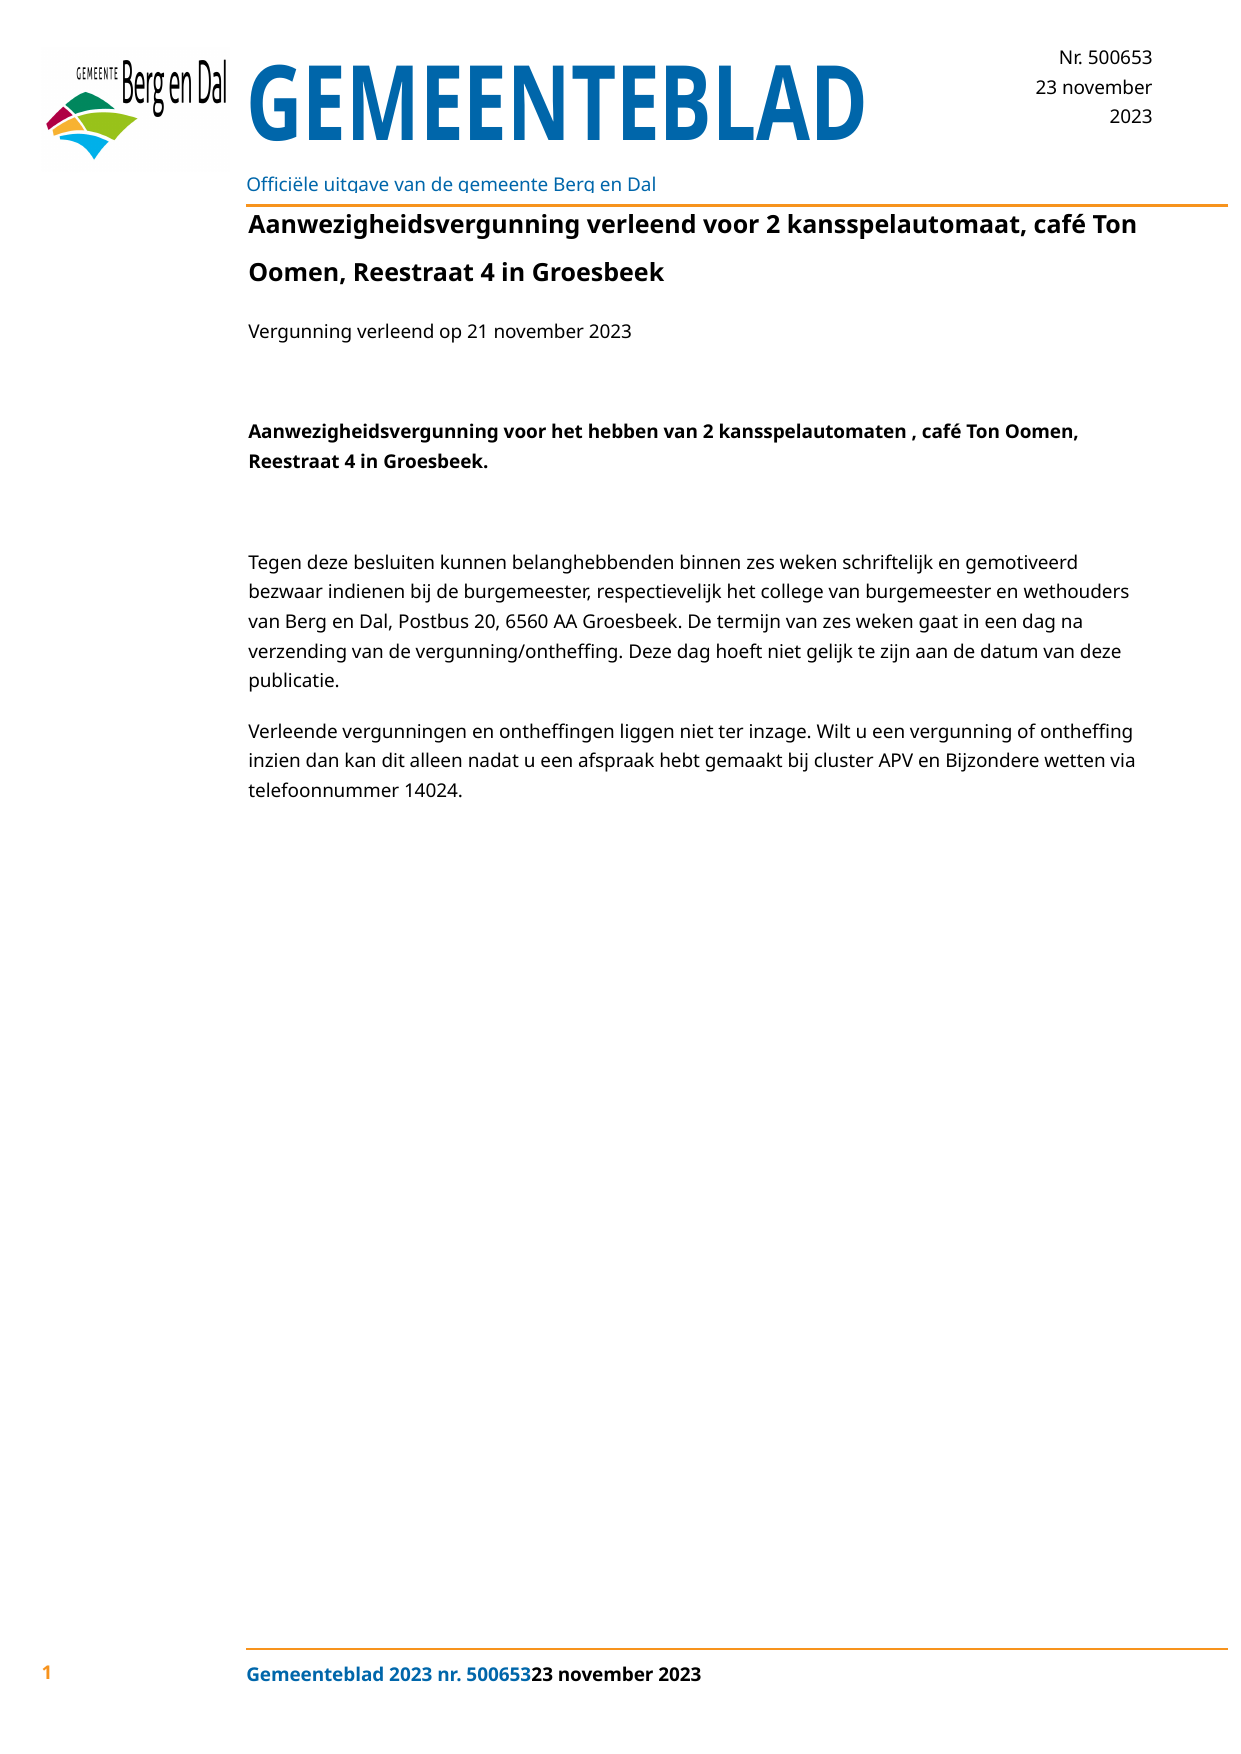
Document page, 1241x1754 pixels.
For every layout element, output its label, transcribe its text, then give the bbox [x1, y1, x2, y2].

text Tegen deze besluiten kunnen belanghebbenden binnen zes weken schriftelijk en gemotiveerd bezwaar indienen bij de burgemeester, respectievelijk het college van burgemeester en wethouders van Berg en Dal, Postbus 20, 6560 AA Groesbeek. De termijn van zes weken gaat in een dag na verzending van de vergunning/ontheffing. Deze dag hoeft niet gelijk te zijn aan de datum van deze publicatie. [248, 549, 1152, 693]
picture [41, 47, 231, 172]
text Vergunning verleend op 21 november 2023 [248, 318, 1152, 344]
text Aanwezigheidsvergunning voor het hebben van 2 kansspelautomaten , café Ton Oomen, Reestraat 4 in Groesbeek. [248, 419, 1152, 474]
text Verleende vergunningen en ontheffingen liggen niet ter inzage. Wilt u een vergunning of ontheffing inzien dan kan dit alleen nadat u een afspraak hebt gemaakt bij cluster APV en Bijzondere wetten via telefoonnummer 14024. [248, 718, 1152, 803]
text Aanwezigheidsvergunning verleend voor 2 kansspelautomaat, café Ton Oomen, Reestraat 4 in Groesbeek [248, 207, 1152, 288]
